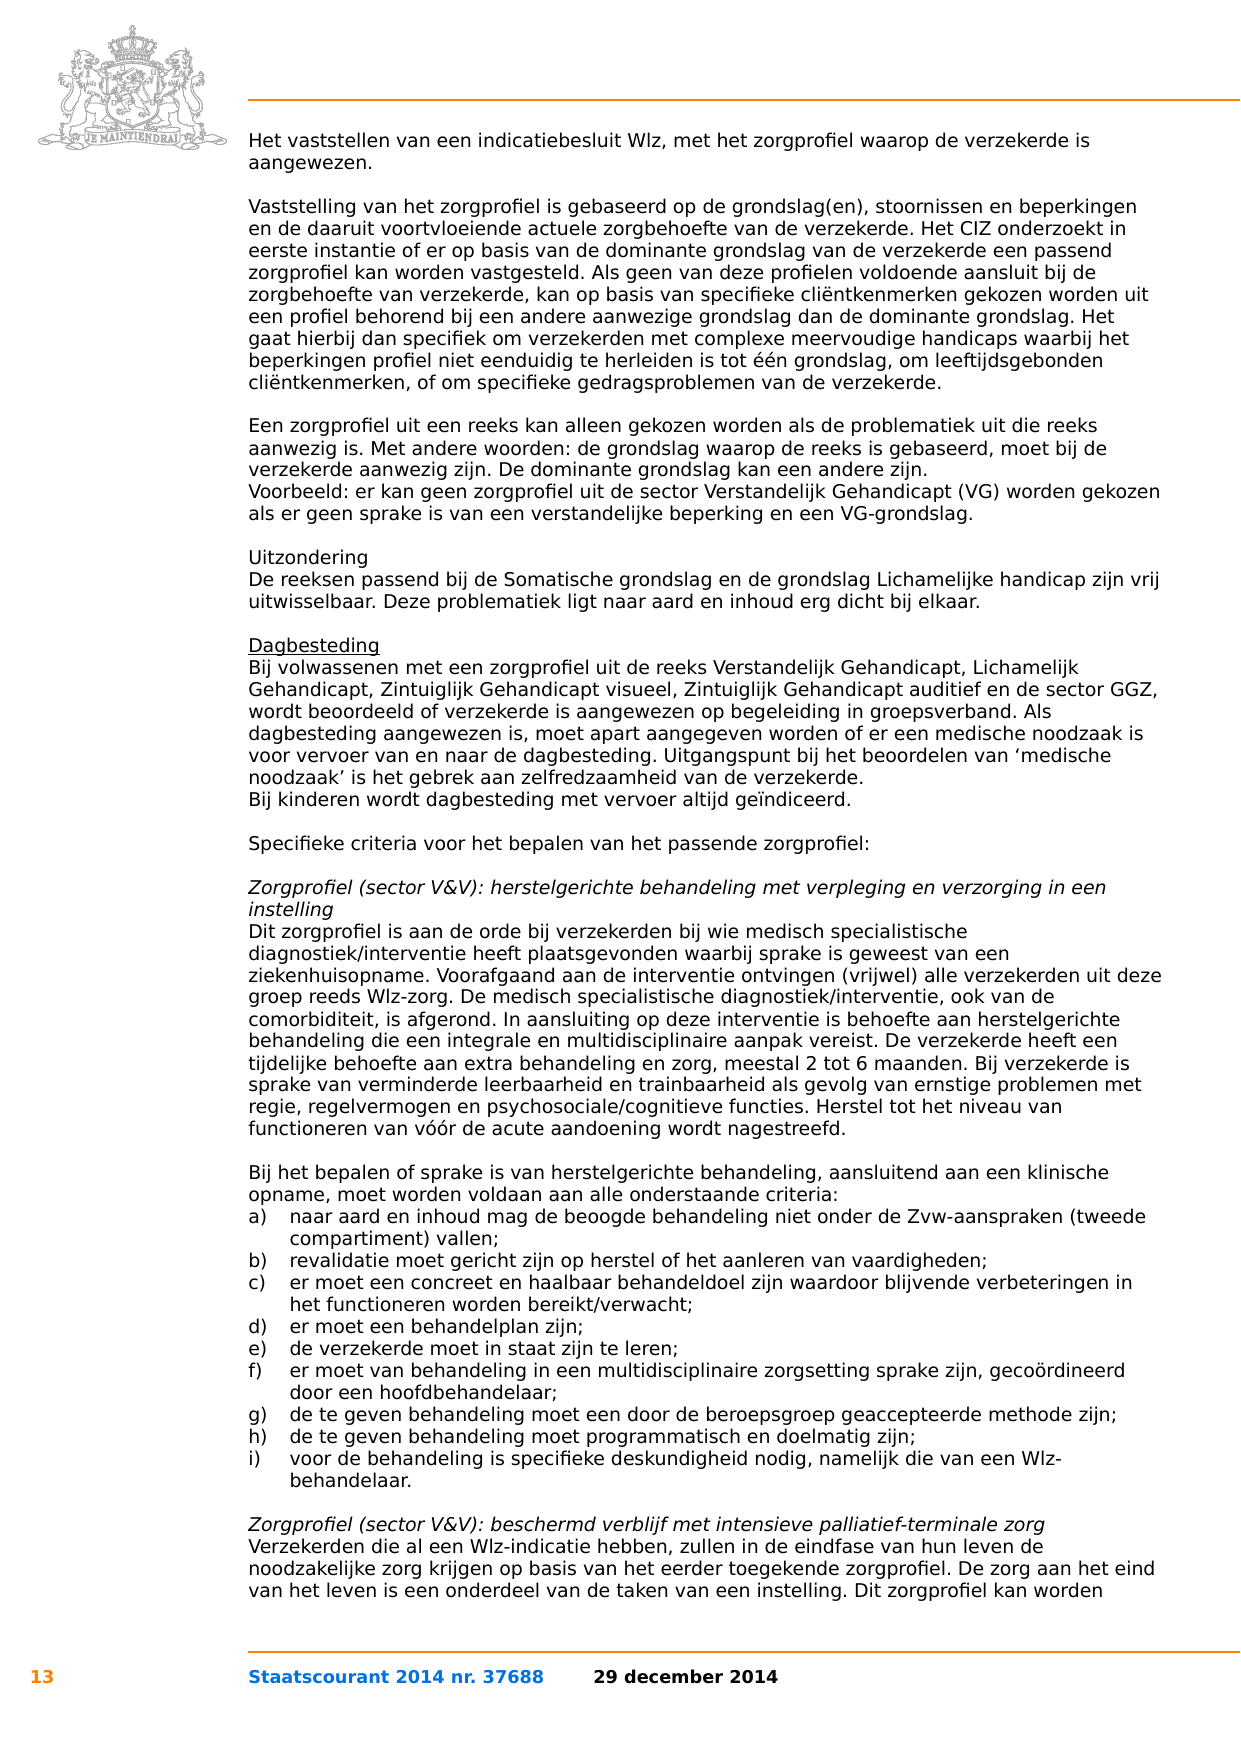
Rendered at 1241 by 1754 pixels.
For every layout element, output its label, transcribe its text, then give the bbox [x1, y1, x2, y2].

text Zorgprofiel (sector V&V): herstelgerichte behandeling met verpleging en verzorging in een instelling [248, 877, 1163, 921]
text Specifieke criteria voor het bepalen van het passende zorgprofiel: [248, 833, 1163, 855]
text Voorbeeld: er kan geen zorgprofiel uit de sector Verstandelijk Gehandicapt (VG) worden gekozen als er geen sprake is van een verstandelijke beperking en een VG-grondslag. [248, 481, 1163, 525]
text Zorgprofiel (sector V&V): beschermd verblijf met intensieve palliatief-terminale zorg [248, 1514, 1163, 1536]
text Bij kinderen wordt dagbesteding met vervoer altijd geïndiceerd. [248, 789, 1163, 811]
text Dit zorgprofiel is aan de orde bij verzekerden bij wie medisch specialistische diagnostiek/interventie heeft plaatsgevonden waarbij sprake is geweest van een ziekenhuisopname. Voorafgaand aan de interventie ontvingen (vrijwel) alle verzekerden uit deze groep reeds Wlz-zorg. De medisch specialistische diagnostiek/interventie, ook van de comorbiditeit, is afgerond. In aansluiting op deze interventie is behoefte aan herstelgerichte behandeling die een integrale en multidisciplinaire aanpak vereist. De verzekerde heeft een tijdelijke behoefte aan extra behandeling en zorg, meestal 2 tot 6 maanden. Bij verzekerde is sprake van verminderde leerbaarheid en trainbaarheid als gevolg van ernstige problemen met regie, regelvermogen en psychosociale/cognitieve functies. Herstel tot het niveau van functioneren van vóór de acute aandoening wordt nagestreefd. [248, 921, 1163, 1140]
text Een zorgprofiel uit een reeks kan alleen gekozen worden als de problematiek uit die reeks aanwezig is. Met andere woorden: de grondslag waarop de reeks is gebaseerd, moet bij de verzekerde aanwezig zijn. De dominante grondslag kan een andere zijn. [248, 415, 1163, 481]
text d) er moet een behandelplan zijn; [248, 1316, 1163, 1338]
text De reeksen passend bij de Somatische grondslag en de grondslag Lichamelijke handicap zijn vrij uitwisselbaar. Deze problematiek ligt naar aard en inhoud erg dicht bij elkaar. [248, 569, 1163, 613]
text Bij volwassenen met een zorgprofiel uit de reeks Verstandelijk Gehandicapt, Lichamelijk Gehandicapt, Zintuiglijk Gehandicapt visueel, Zintuiglijk Gehandicapt auditief en de sector GGZ, wordt beoordeeld of verzekerde is aangewezen op begeleiding in groepsverband. Als dagbesteding aangewezen is, moet apart aangegeven worden of er een medische noodzaak is voor vervoer van en naar de dagbesteding. Uitgangspunt bij het beoordelen van ‘medische noodzaak’ is het gebrek aan zelfredzaamheid van de verzekerde. [248, 657, 1163, 789]
text Vaststelling van het zorgprofiel is gebaseerd op de grondslag(en), stoornissen en beperkingen en de daaruit voortvloeiende actuele zorgbehoefte van de verzekerde. Het CIZ onderzoekt in eerste instantie of er op basis van de dominante grondslag van de verzekerde een passend zorgprofiel kan worden vastgesteld. Als geen van deze profielen voldoende aansluit bij de zorgbehoefte van verzekerde, kan op basis van specifieke cliëntkenmerken gekozen worden uit een profiel behorend bij een andere aanwezige grondslag dan de dominante grondslag. Het gaat hierbij dan specifiek om verzekerden met complexe meervoudige handicaps waarbij het beperkingen profiel niet eenduidig te herleiden is tot één grondslag, om leeftijdsgebonden cliëntkenmerken, of om specifieke gedragsproblemen van de verzekerde. [248, 196, 1163, 393]
text Dagbesteding [248, 635, 1163, 657]
text h) de te geven behandeling moet programmatisch en doelmatig zijn; [248, 1426, 1163, 1448]
text e) de verzekerde moet in staat zijn te leren; [248, 1338, 1163, 1360]
text Bij het bepalen of sprake is van herstelgerichte behandeling, aansluitend aan een klinische opname, moet worden voldaan aan alle onderstaande criteria: [248, 1162, 1163, 1206]
text g) de te geven behandeling moet een door de beroepsgroep geaccepteerde methode zijn; [248, 1404, 1163, 1426]
text Verzekerden die al een Wlz-indicatie hebben, zullen in de eindfase van hun leven de noodzakelijke zorg krijgen op basis van het eerder toegekende zorgprofiel. De zorg aan het eind van het leven is een onderdeel van de taken van een instelling. Dit zorgprofiel kan worden [248, 1536, 1163, 1602]
picture [38, 25, 227, 150]
text Het vaststellen van een indicatiebesluit Wlz, met het zorgprofiel waarop de verzekerde is aangewezen. [248, 130, 1163, 174]
text i) voor de behandeling is specifieke deskundigheid nodig, namelijk die van een Wlz-behandelaar. [248, 1448, 1163, 1492]
text b) revalidatie moet gericht zijn op herstel of het aanleren van vaardigheden; [248, 1250, 1163, 1272]
text c) er moet een concreet en haalbaar behandeldoel zijn waardoor blijvende verbeteringen in het functioneren worden bereikt/verwacht; [248, 1272, 1163, 1316]
text f) er moet van behandeling in een multidisciplinaire zorgsetting sprake zijn, gecoördineerd door een hoofdbehandelaar; [248, 1360, 1163, 1404]
text Uitzondering [248, 547, 1163, 569]
text a) naar aard en inhoud mag de beoogde behandeling niet onder de Zvw-aanspraken (tweede compartiment) vallen; [248, 1206, 1163, 1250]
